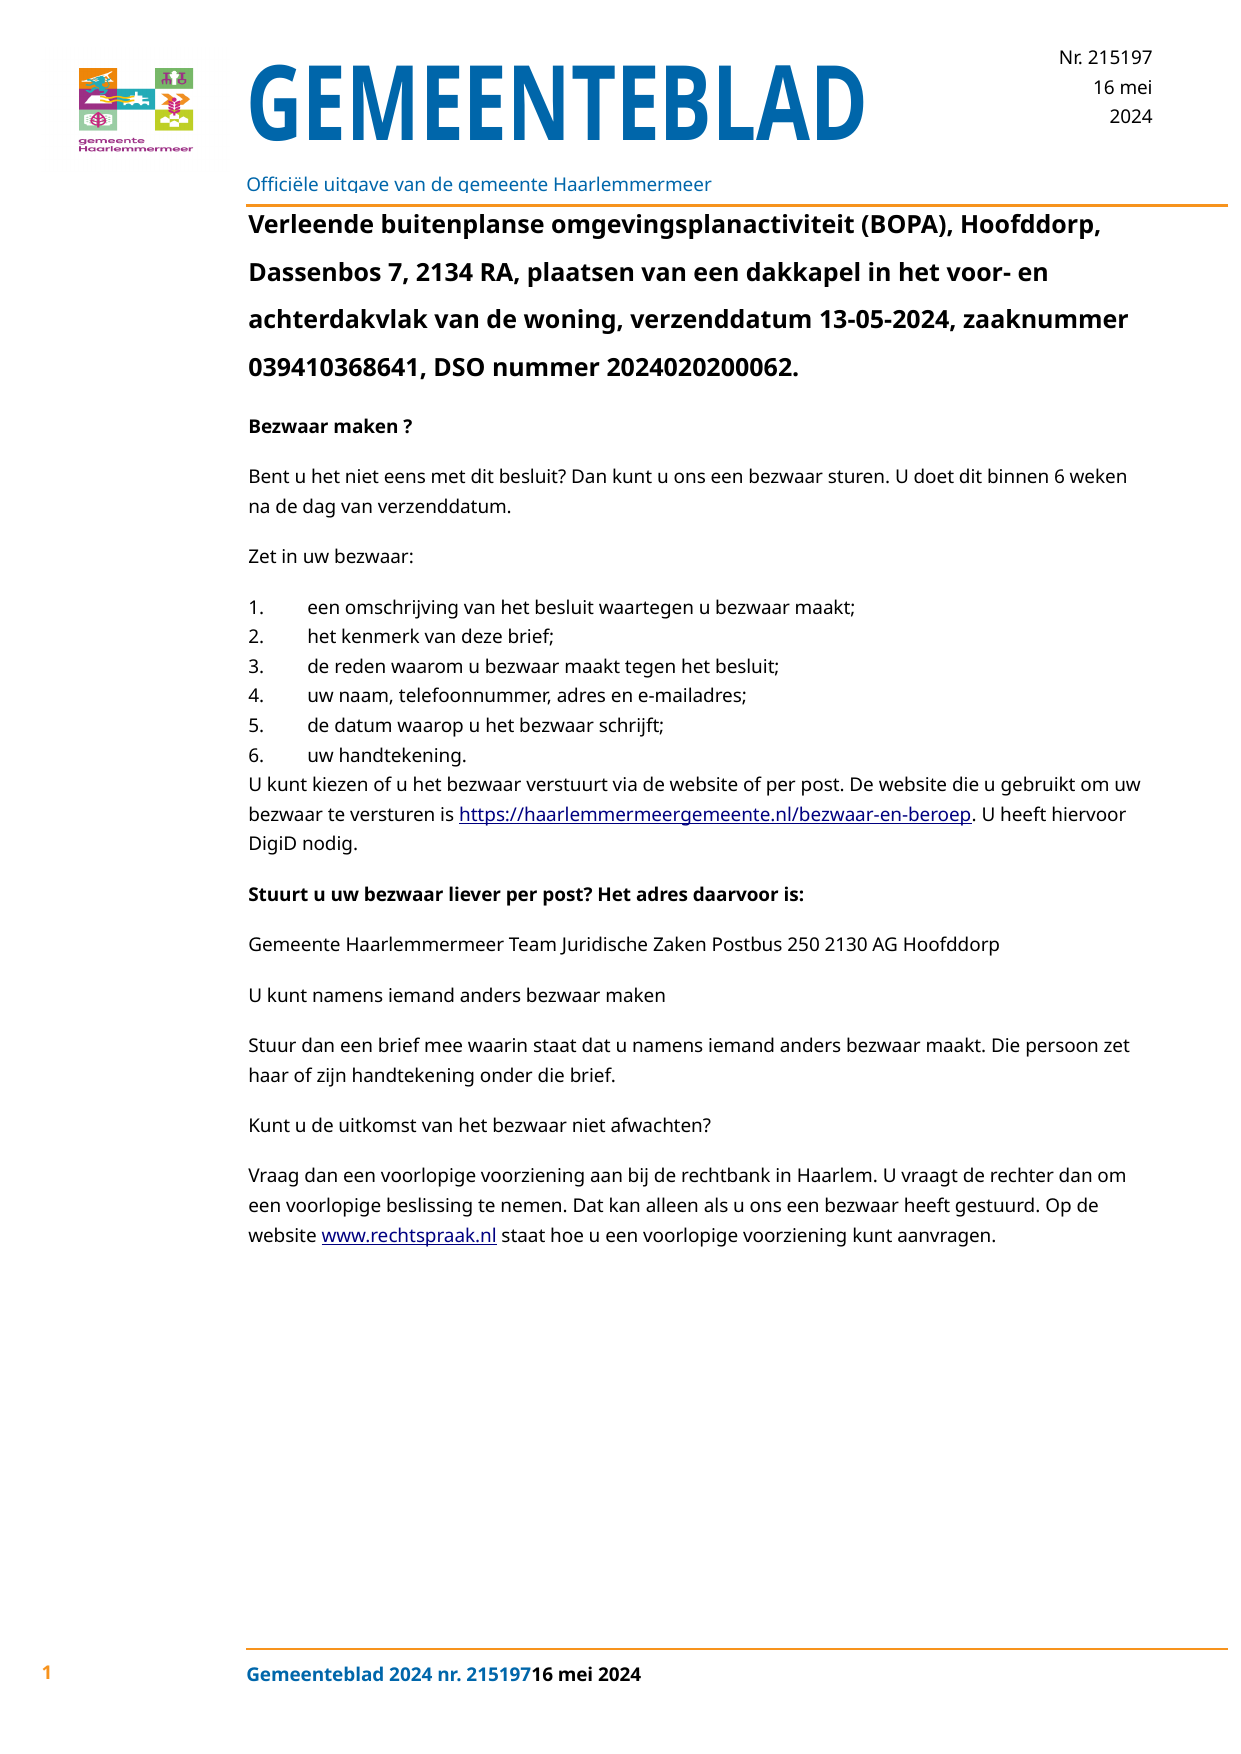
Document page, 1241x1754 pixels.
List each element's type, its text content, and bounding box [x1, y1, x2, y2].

list uw handtekening. [248, 742, 1152, 768]
text Stuur dan een brief mee waarin staat dat u namens iemand anders bezwaar maakt. Die persoon zet haar of zijn handtekening onder die brief. [248, 1032, 1152, 1088]
text Bezwaar maken ? [248, 413, 1152, 439]
text Zet in uw bezwaar: [248, 543, 1152, 569]
list de datum waarop u het bezwaar schrijft; [248, 712, 1152, 738]
text U kunt kiezen of u het bezwaar verstuurt via de website of per post. De website die u gebruikt om uw bezwaar te versturen is https://haarlemmermeergemeente.nl/bezwaar-en-beroep. U heeft hiervoor DigiD nodig. [248, 771, 1152, 856]
picture [41, 47, 231, 172]
text Stuurt u uw bezwaar liever per post? Het adres daarvoor is: [248, 881, 1152, 907]
text Bent u het niet eens met dit besluit? Dan kunt u ons een bezwaar sturen. U doet dit binnen 6 weken na de dag van verzenddatum. [248, 463, 1152, 519]
text Kunt u de uitkomst van het bezwaar niet afwachten? [248, 1112, 1152, 1138]
text Vraag dan een voorlopige voorziening aan bij de rechtbank in Haarlem. U vraagt de rechter dan om een voorlopige beslissing te nemen. Dat kan alleen als u ons een bezwaar heeft gestuurd. Op de website www.rechtspraak.nl staat hoe u een voorlopige voorziening kunt aanvragen. [248, 1163, 1152, 1248]
text Gemeente Haarlemmermeer Team Juridische Zaken Postbus 250 2130 AG Hoofddorp [248, 931, 1152, 957]
text U kunt namens iemand anders bezwaar maken [248, 982, 1152, 1008]
text Verleende buitenplanse omgevingsplanactiviteit (BOPA), Hoofddorp, Dassenbos 7, 2134 RA, plaatsen van een dakkapel in het voor- en achterdakvlak van de woning, verzenddatum 13-05-2024, zaaknummer 039410368641, DSO nummer 2024020200062. [248, 207, 1152, 384]
list de reden waarom u bezwaar maakt tegen het besluit; [248, 653, 1152, 679]
list het kenmerk van deze brief; [248, 623, 1152, 649]
list een omschrijving van het besluit waartegen u bezwaar maakt; [248, 594, 1152, 620]
list uw naam, telefoonnummer, adres en e-mailadres; [248, 683, 1152, 708]
